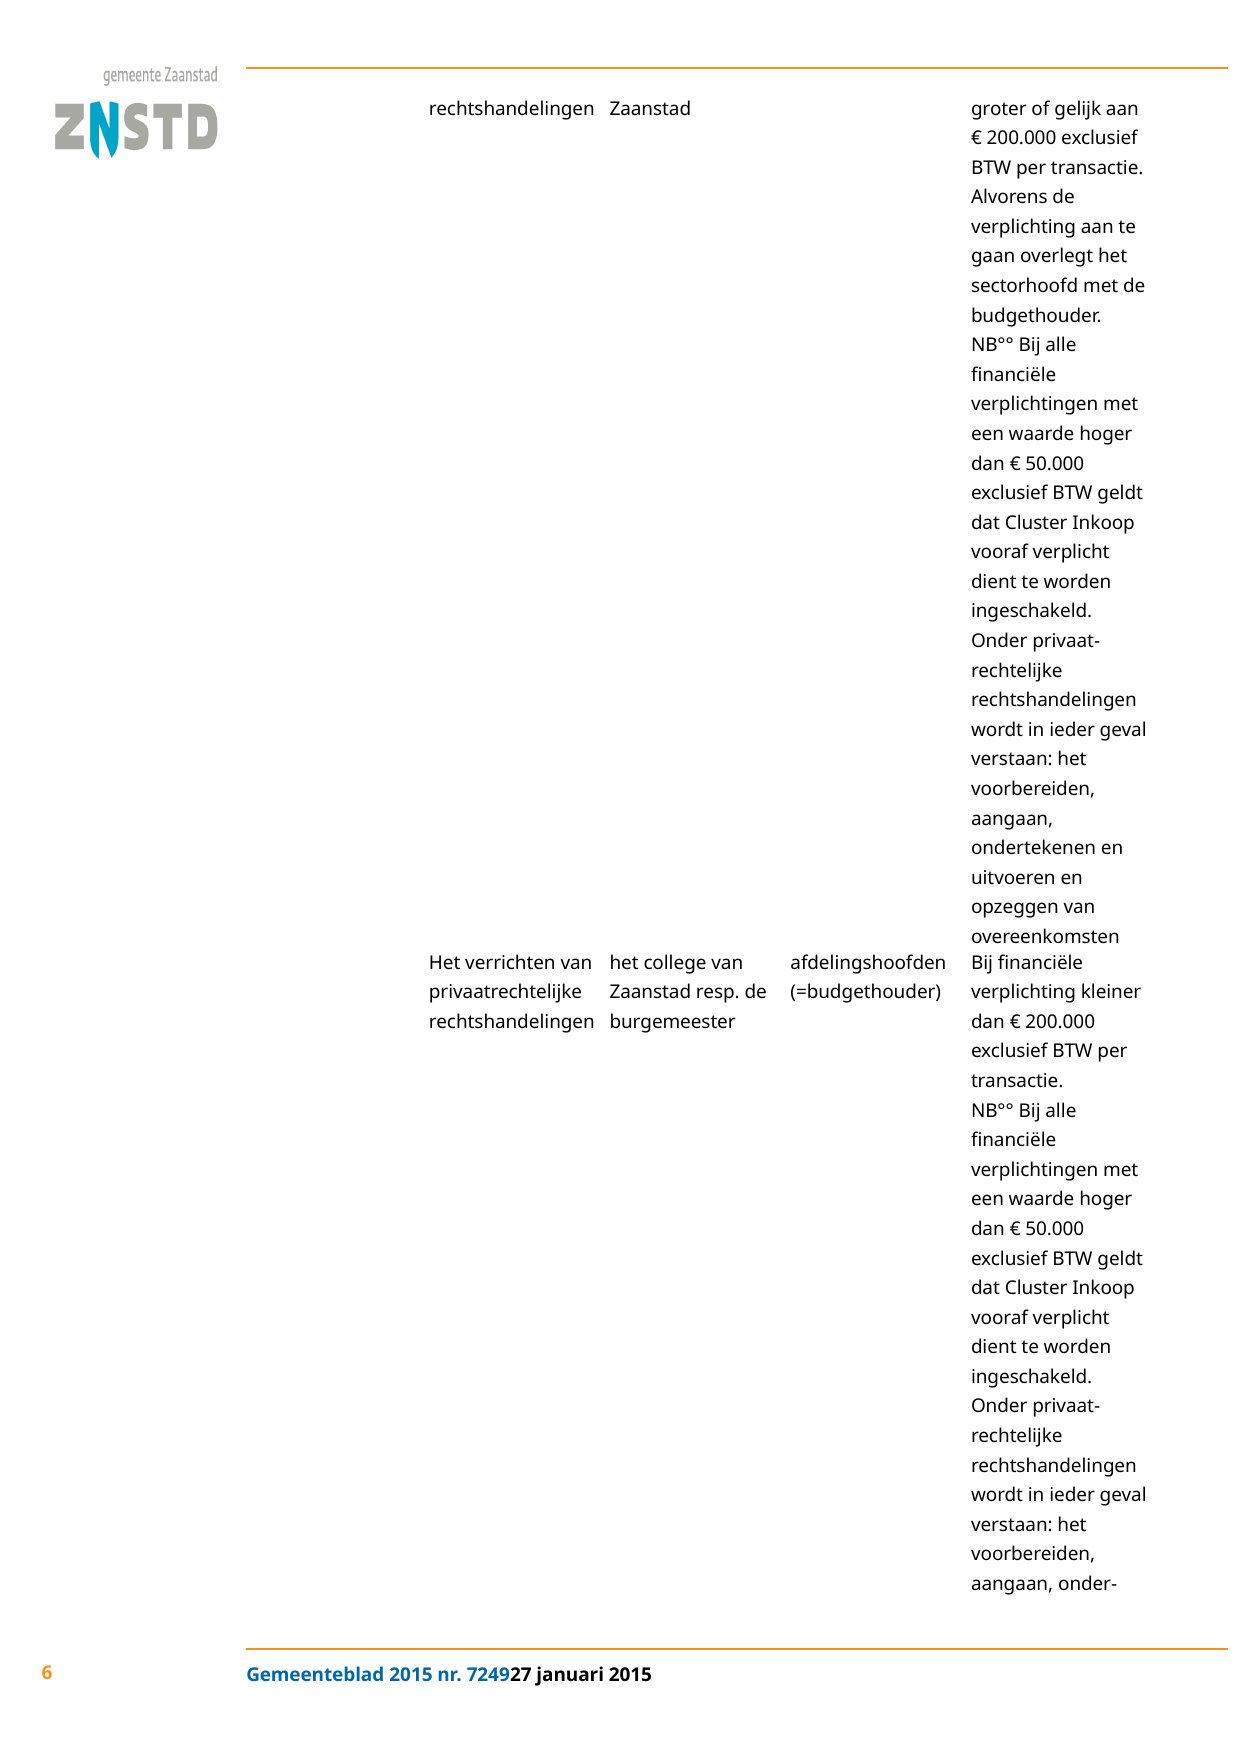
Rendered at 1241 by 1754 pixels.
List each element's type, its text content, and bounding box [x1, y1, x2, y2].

table_cell Bij financiële verplichting kleiner dan € 200.000 exclusief BTW per transactie. NB°° Bij alle financiële verplichtingen met een waarde hoger dan € 50.000 exclusief BTW geldt dat Cluster Inkoop vooraf verplicht dient te worden ingeschakeld. Onder privaat-rechtelijke rechtshandelingen wordt in ieder geval verstaan: het voorbereiden, aangaan, onder- [971, 949, 1152, 1596]
table_cell Het verrichten van privaatrechtelijke rechtshandelingen [429, 949, 609, 1596]
table_cell rechtshandelingen [429, 95, 609, 949]
table_cell [248, 949, 429, 1596]
table_cell groter of gelijk aan € 200.000 exclusief BTW per transactie. Alvorens de verplichting aan te gaan overlegt het sectorhoofd met de budgethouder. NB°° Bij alle financiële verplichtingen met een waarde hoger dan € 50.000 exclusief BTW geldt dat Cluster Inkoop vooraf verplicht dient te worden ingeschakeld. Onder privaat-rechtelijke rechtshandelingen wordt in ieder geval verstaan: het voorbereiden, aangaan, ondertekenen en uitvoeren en opzeggen van overeenkomsten [971, 95, 1152, 949]
table_cell [790, 95, 971, 949]
table_cell het college van Zaanstad resp. de burgemeester [609, 949, 790, 1596]
table_cell [248, 95, 429, 949]
table_cell Zaanstad [609, 95, 790, 949]
picture [41, 47, 231, 172]
table_cell afdelingshoofden (=budgethouder) [790, 949, 971, 1596]
